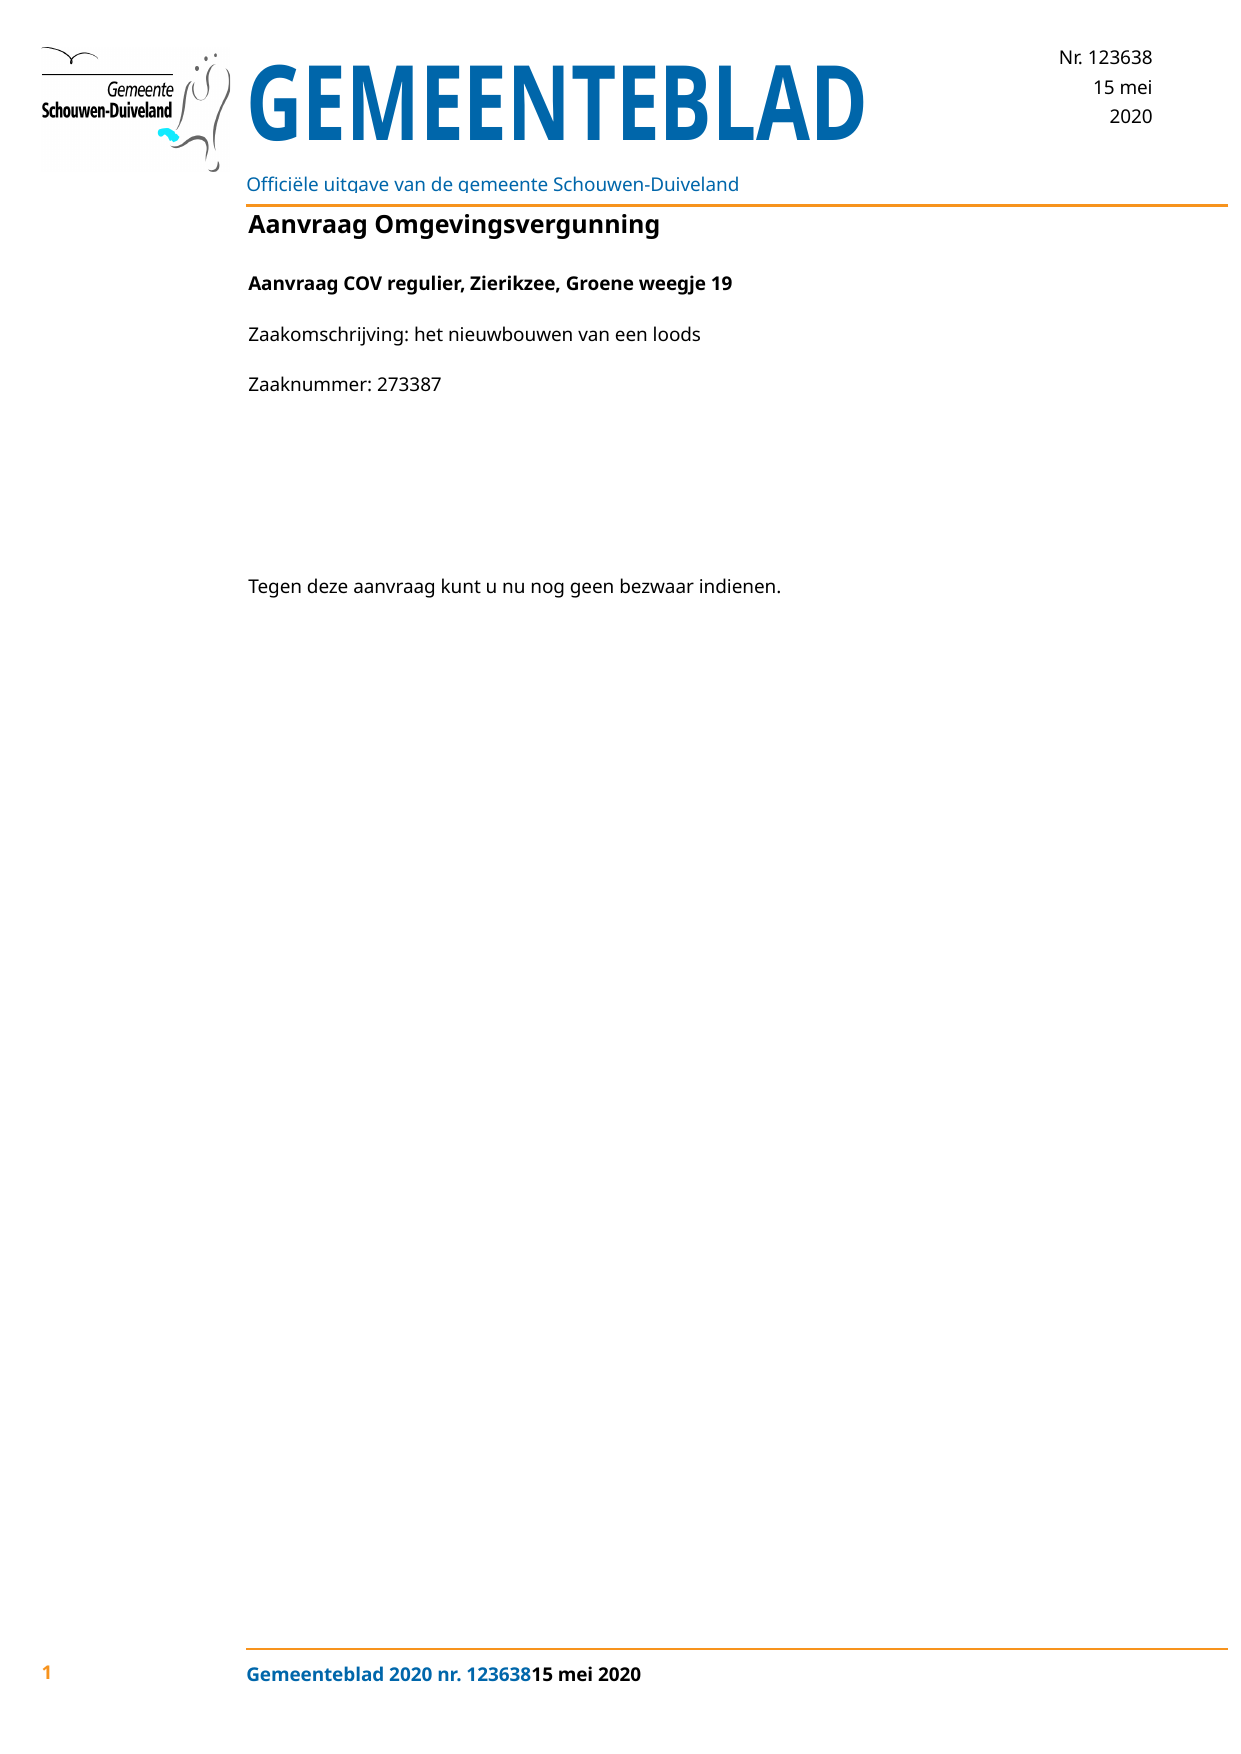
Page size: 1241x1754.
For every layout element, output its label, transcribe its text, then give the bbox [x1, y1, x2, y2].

text Tegen deze aanvraag kunt u nu nog geen bezwaar indienen. [248, 573, 1152, 598]
text Aanvraag COV regulier, Zierikzee, Groene weegje 19 [248, 270, 1152, 296]
text Zaakomschrijving: het nieuwbouwen van een loods [248, 321, 1152, 346]
text Aanvraag Omgevingsvergunning [248, 207, 1152, 241]
text Zaaknummer: 273387 [248, 371, 1152, 397]
picture [41, 47, 231, 172]
